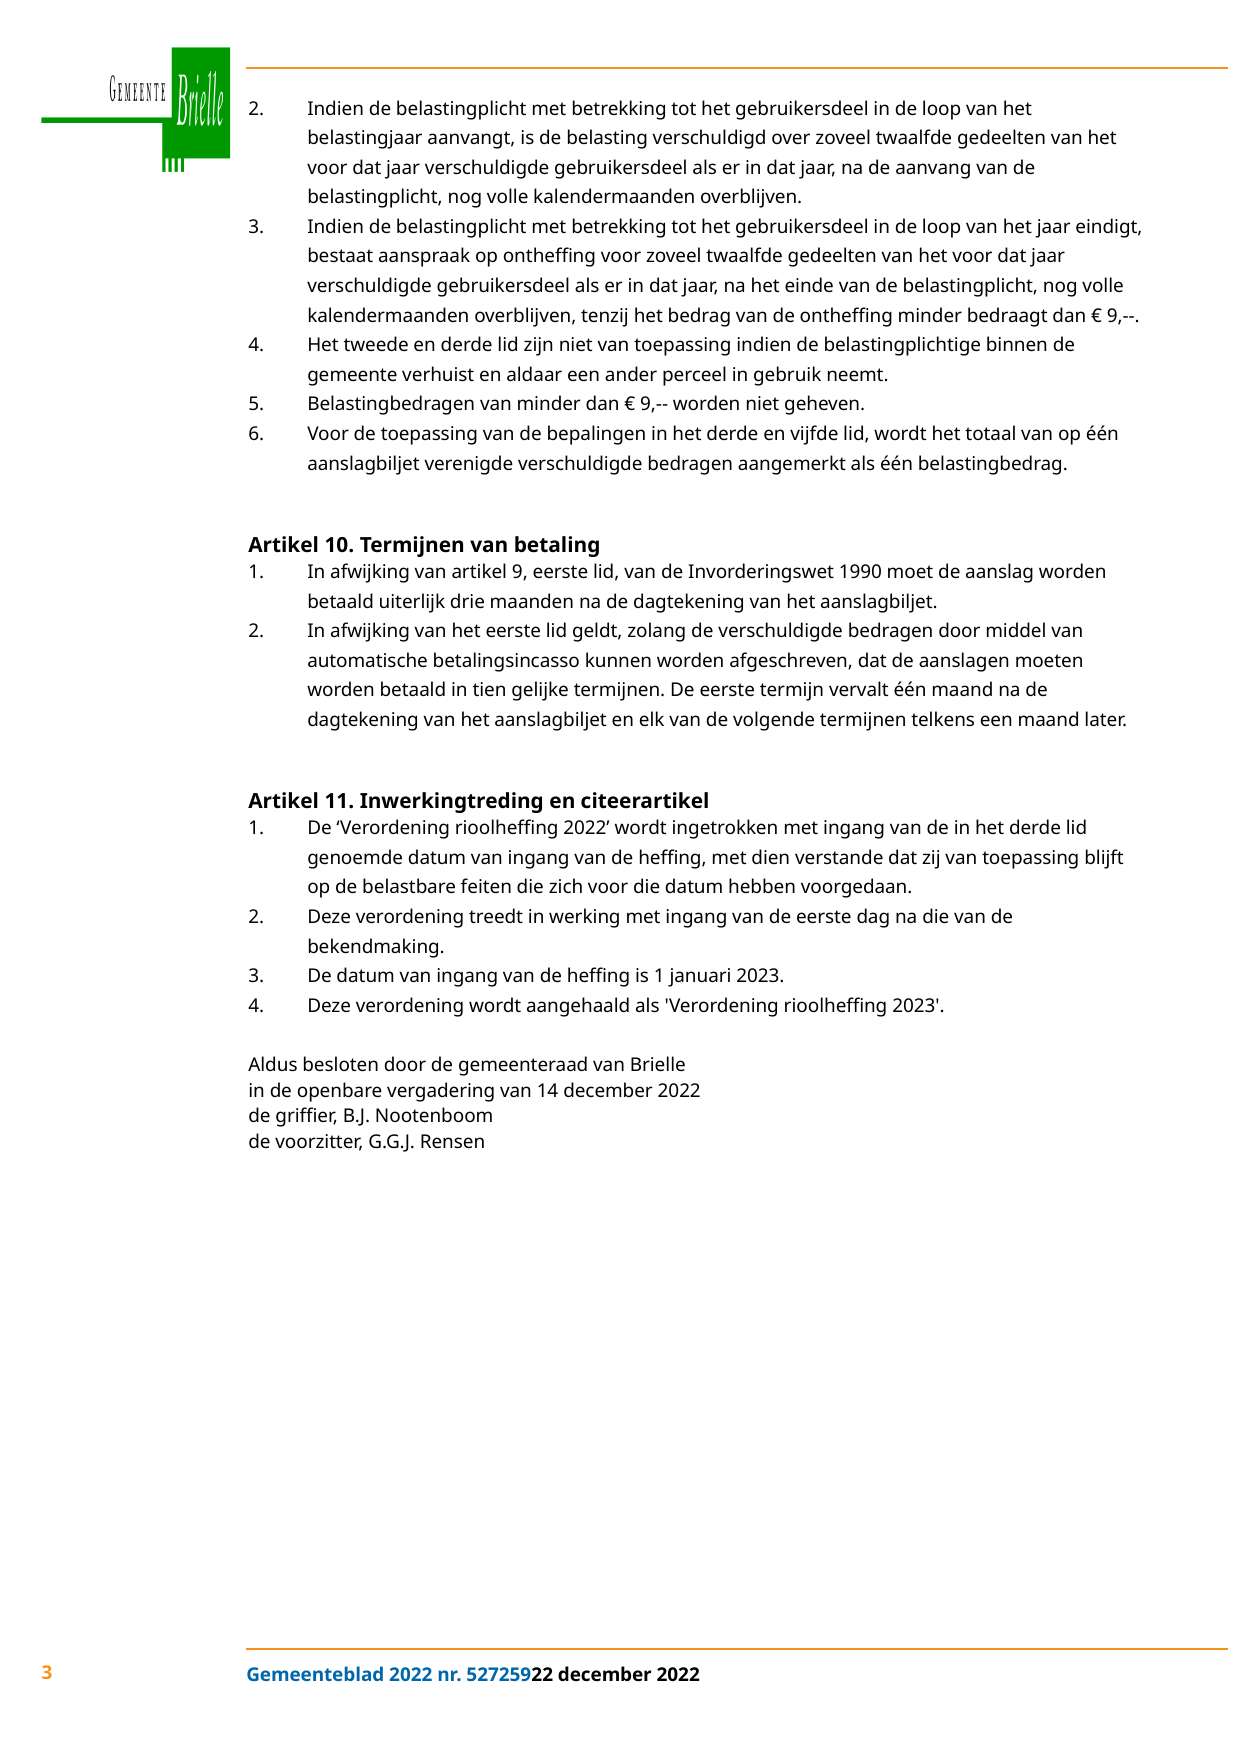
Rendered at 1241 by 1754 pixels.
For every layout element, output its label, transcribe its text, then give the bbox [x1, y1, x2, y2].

list Deze verordening treedt in werking met ingang van de eerste dag na die van de bekendmaking. [248, 903, 1152, 959]
list In afwijking van het eerste lid geldt, zolang de verschuldigde bedragen door middel van automatische betalingsincasso kunnen worden afgeschreven, dat de aanslagen moeten worden betaald in tien gelijke termijnen. De eerste termijn vervalt één maand na de dagtekening van het aanslagbiljet en elk van de volgende termijnen telkens een maand later. [248, 617, 1152, 732]
text de griffier, B.J. Nootenboom [248, 1103, 1152, 1128]
list Belastingbedragen van minder dan € 9,-- worden niet geheven. [248, 391, 1152, 416]
list Het tweede en derde lid zijn niet van toepassing indien de belastingplichtige binnen de gemeente verhuist en aldaar een ander perceel in gebruik neemt. [248, 331, 1152, 387]
text de voorzitter, G.G.J. Rensen [248, 1128, 1152, 1154]
list In afwijking van artikel 9, eerste lid, van de Invorderingswet 1990 moet de aanslag worden betaald uiterlijk drie maanden na de dagtekening van het aanslagbiljet. [248, 558, 1152, 613]
text Artikel 10. Termijnen van betaling [248, 530, 1152, 558]
list De datum van ingang van de heffing is 1 januari 2023. [248, 962, 1152, 988]
list Indien de belastingplicht met betrekking tot het gebruikersdeel in de loop van het belastingjaar aanvangt, is de belasting verschuldigd over zoveel twaalfde gedeelten van het voor dat jaar verschuldigde gebruikersdeel als er in dat jaar, na de aanvang van de belastingplicht, nog volle kalendermaanden overblijven. [248, 95, 1152, 209]
text Aldus besloten door de gemeenteraad van Brielle [248, 1051, 1152, 1077]
list Indien de belastingplicht met betrekking tot het gebruikersdeel in de loop van het jaar eindigt, bestaat aanspraak op ontheffing voor zoveel twaalfde gedeelten van het voor dat jaar verschuldigde gebruikersdeel als er in dat jaar, na het einde van de belastingplicht, nog volle kalendermaanden overblijven, tenzij het bedrag van de ontheffing minder bedraagt dan € 9,--. [248, 213, 1152, 328]
list De ‘Verordening rioolheffing 2022’ wordt ingetrokken met ingang van de in het derde lid genoemde datum van ingang van de heffing, met dien verstande dat zij van toepassing blijft op de belastbare feiten die zich voor die datum hebben voorgedaan. [248, 814, 1152, 899]
text in de openbare vergadering van 14 december 2022 [248, 1077, 1152, 1103]
list Deze verordening wordt aangehaald als 'Verordening rioolheffing 2023'. [248, 992, 1152, 1018]
picture [41, 47, 231, 172]
list Voor de toepassing van de bepalingen in het derde en vijfde lid, wordt het totaal van op één aanslagbiljet verenigde verschuldigde bedragen aangemerkt als één belastingbedrag. [248, 420, 1152, 476]
text Artikel 11. Inwerkingtreding en citeerartikel [248, 786, 1152, 814]
